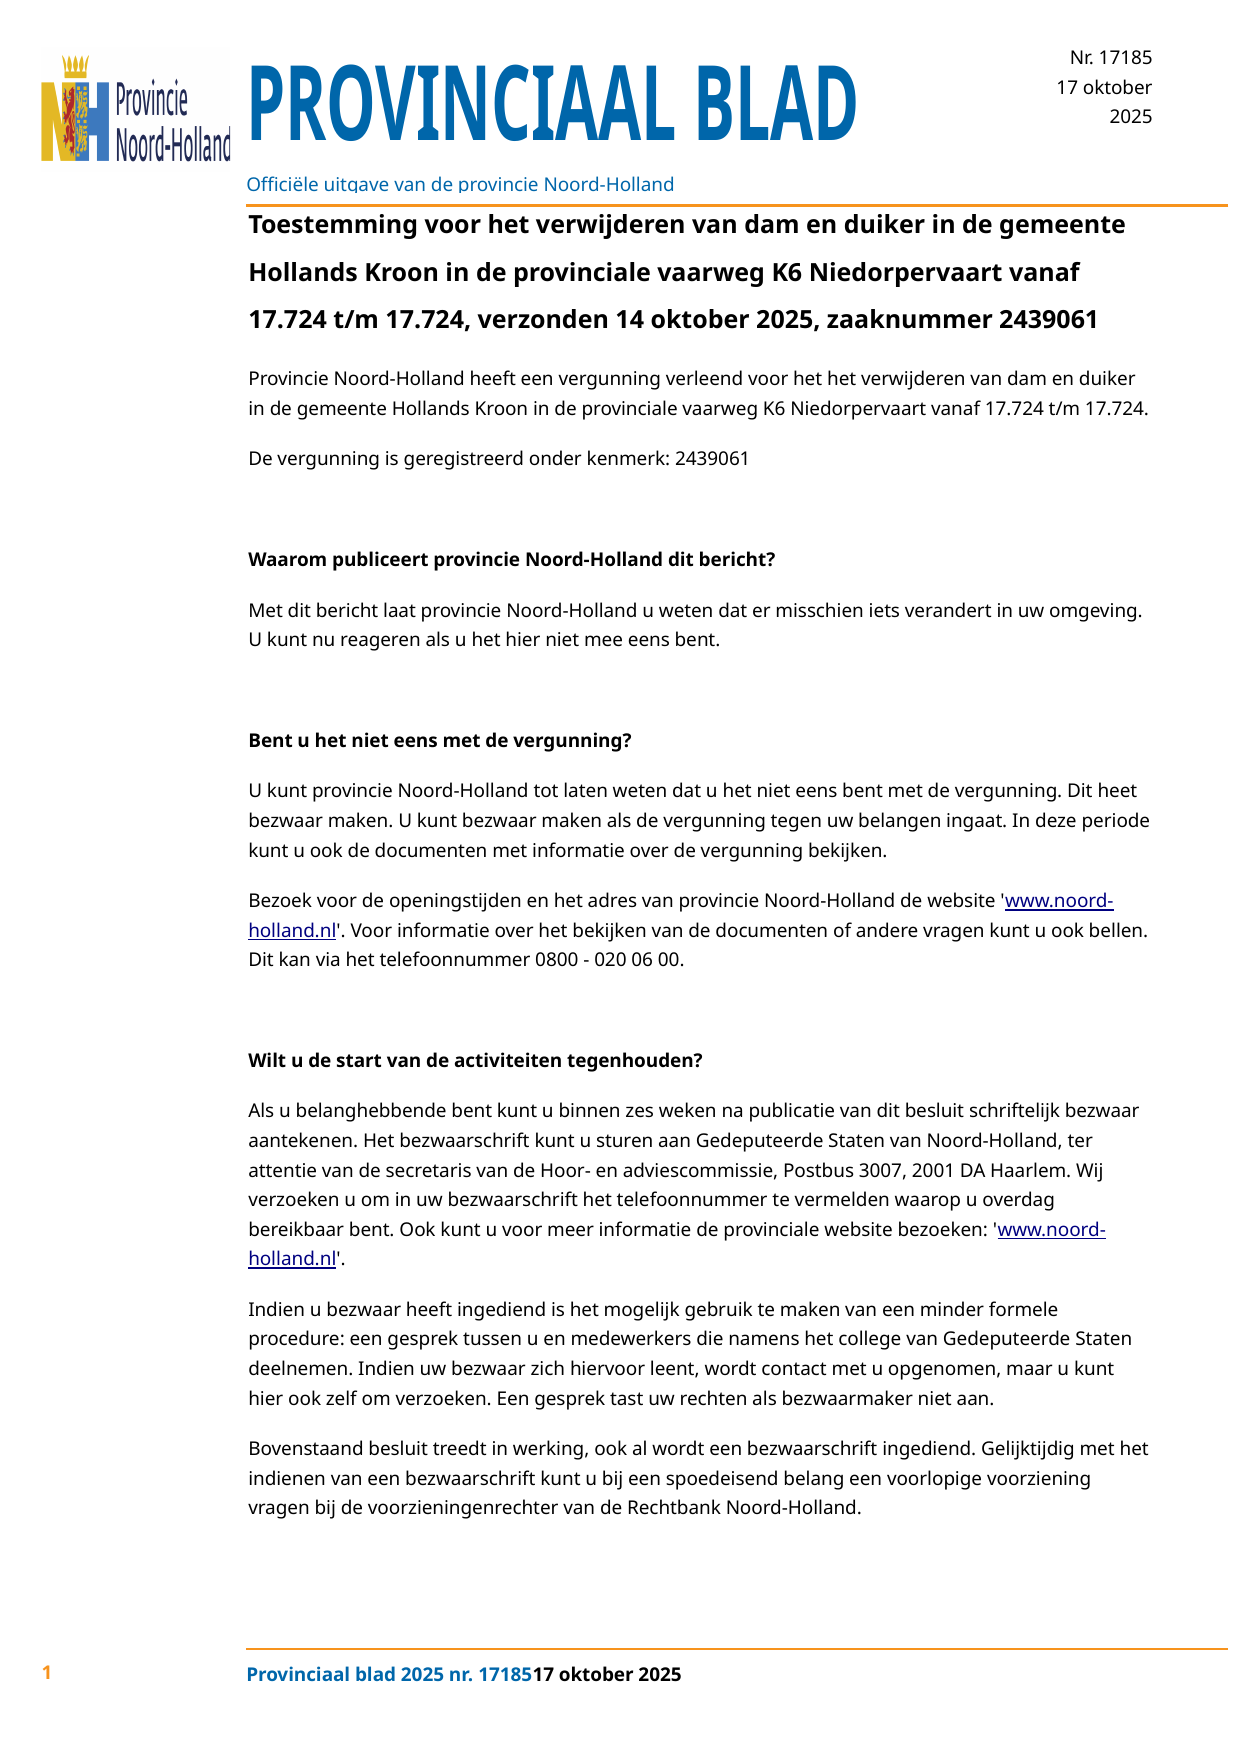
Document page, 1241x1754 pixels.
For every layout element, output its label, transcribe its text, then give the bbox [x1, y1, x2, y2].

picture [41, 47, 231, 172]
text U kunt provincie Noord-Holland tot laten weten dat u het niet eens bent met de vergunning. Dit heet bezwaar maken. U kunt bezwaar maken als de vergunning tegen uw belangen ingaat. In deze periode kunt u ook de documenten met informatie over de vergunning bekijken. [248, 778, 1152, 862]
text Indien u bezwaar heeft ingediend is het mogelijk gebruik te maken van een minder formele procedure: een gesprek tussen u en medewerkers die namens het college van Gedeputeerde Staten deelnemen. Indien uw bezwaar zich hiervoor leent, wordt contact met u opgenomen, maar u kunt hier ook zelf om verzoeken. Een gesprek tast uw rechten als bezwaarmaker niet aan. [248, 1296, 1152, 1410]
text De vergunning is geregistreerd onder kenmerk: 2439061 [248, 446, 1152, 471]
text Waarom publiceert provincie Noord-Holland dit bericht? [248, 546, 1152, 572]
text Bovenstaand besluit treedt in werking, ook al wordt een bezwaarschrift ingediend. Gelijktijdig met het indienen van een bezwaarschrift kunt u bij een spoedeisend belang een voorlopige voorziening vragen bij de voorzieningenrechter van de Rechtbank Noord-Holland. [248, 1435, 1152, 1520]
text Met dit bericht laat provincie Noord-Holland u weten dat er misschien iets verandert in uw omgeving. U kunt nu reageren als u het hier niet mee eens bent. [248, 597, 1152, 652]
text Wilt u de start van de activiteiten tegenhouden? [248, 1047, 1152, 1073]
text Toestemming voor het verwijderen van dam en duiker in de gemeente Hollands Kroon in de provinciale vaarweg K6 Niedorpervaart vanaf 17.724 t/m 17.724, verzonden 14 oktober 2025, zaaknummer 2439061 [248, 207, 1152, 336]
text Provincie Noord-Holland heeft een vergunning verleend voor het het verwijderen van dam en duiker in de gemeente Hollands Kroon in de provinciale vaarweg K6 Niedorpervaart vanaf 17.724 t/m 17.724. [248, 366, 1152, 421]
text Als u belanghebbende bent kunt u binnen zes weken na publicatie van dit besluit schriftelijk bezwaar aantekenen. Het bezwaarschrift kunt u sturen aan Gedeputeerde Staten van Noord-Holland, ter attentie van de secretaris van de Hoor- en adviescommissie, Postbus 3007, 2001 DA Haarlem. Wij verzoeken u om in uw bezwaarschrift het telefoonnummer te vermelden waarop u overdag bereikbaar bent. Ook kunt u voor meer informatie de provinciale website bezoeken: 'www.noord-holland.nl'. [248, 1098, 1152, 1271]
text Bent u het niet eens met de vergunning? [248, 727, 1152, 753]
text Bezoek voor de openingstijden en het adres van provincie Noord-Holland de website 'www.noord-holland.nl'. Voor informatie over het bekijken van de documenten of andere vragen kunt u ook bellen. Dit kan via het telefoonnummer 0800 - 020 06 00. [248, 887, 1152, 972]
